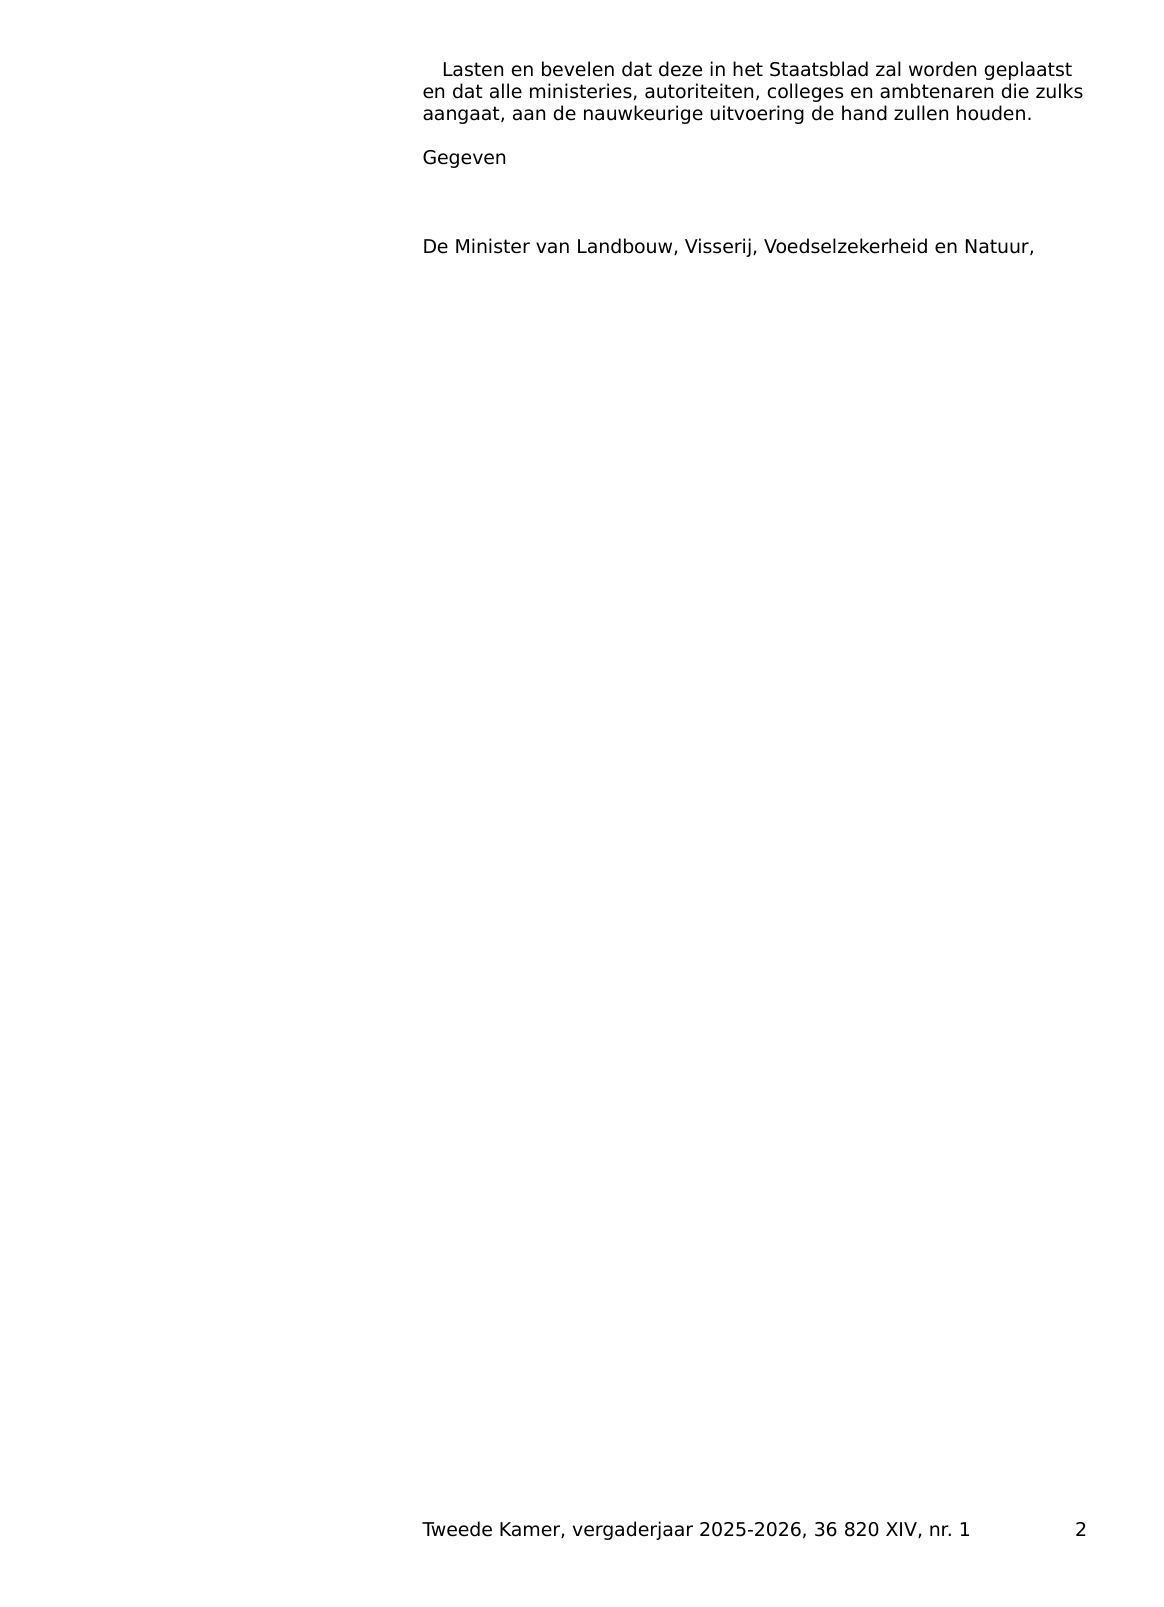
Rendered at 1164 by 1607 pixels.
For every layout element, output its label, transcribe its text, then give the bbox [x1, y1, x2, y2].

text Gegeven [422, 147, 1087, 169]
text De Minister van Landbouw, Visserij, Voedselzekerheid en Natuur, [422, 236, 1087, 258]
text Lasten en bevelen dat deze in het Staatsblad zal worden geplaatst en dat alle ministeries, autoriteiten, colleges en ambtenaren die zulks aangaat, aan de nauwkeurige uitvoering de hand zullen houden. [422, 59, 1087, 125]
